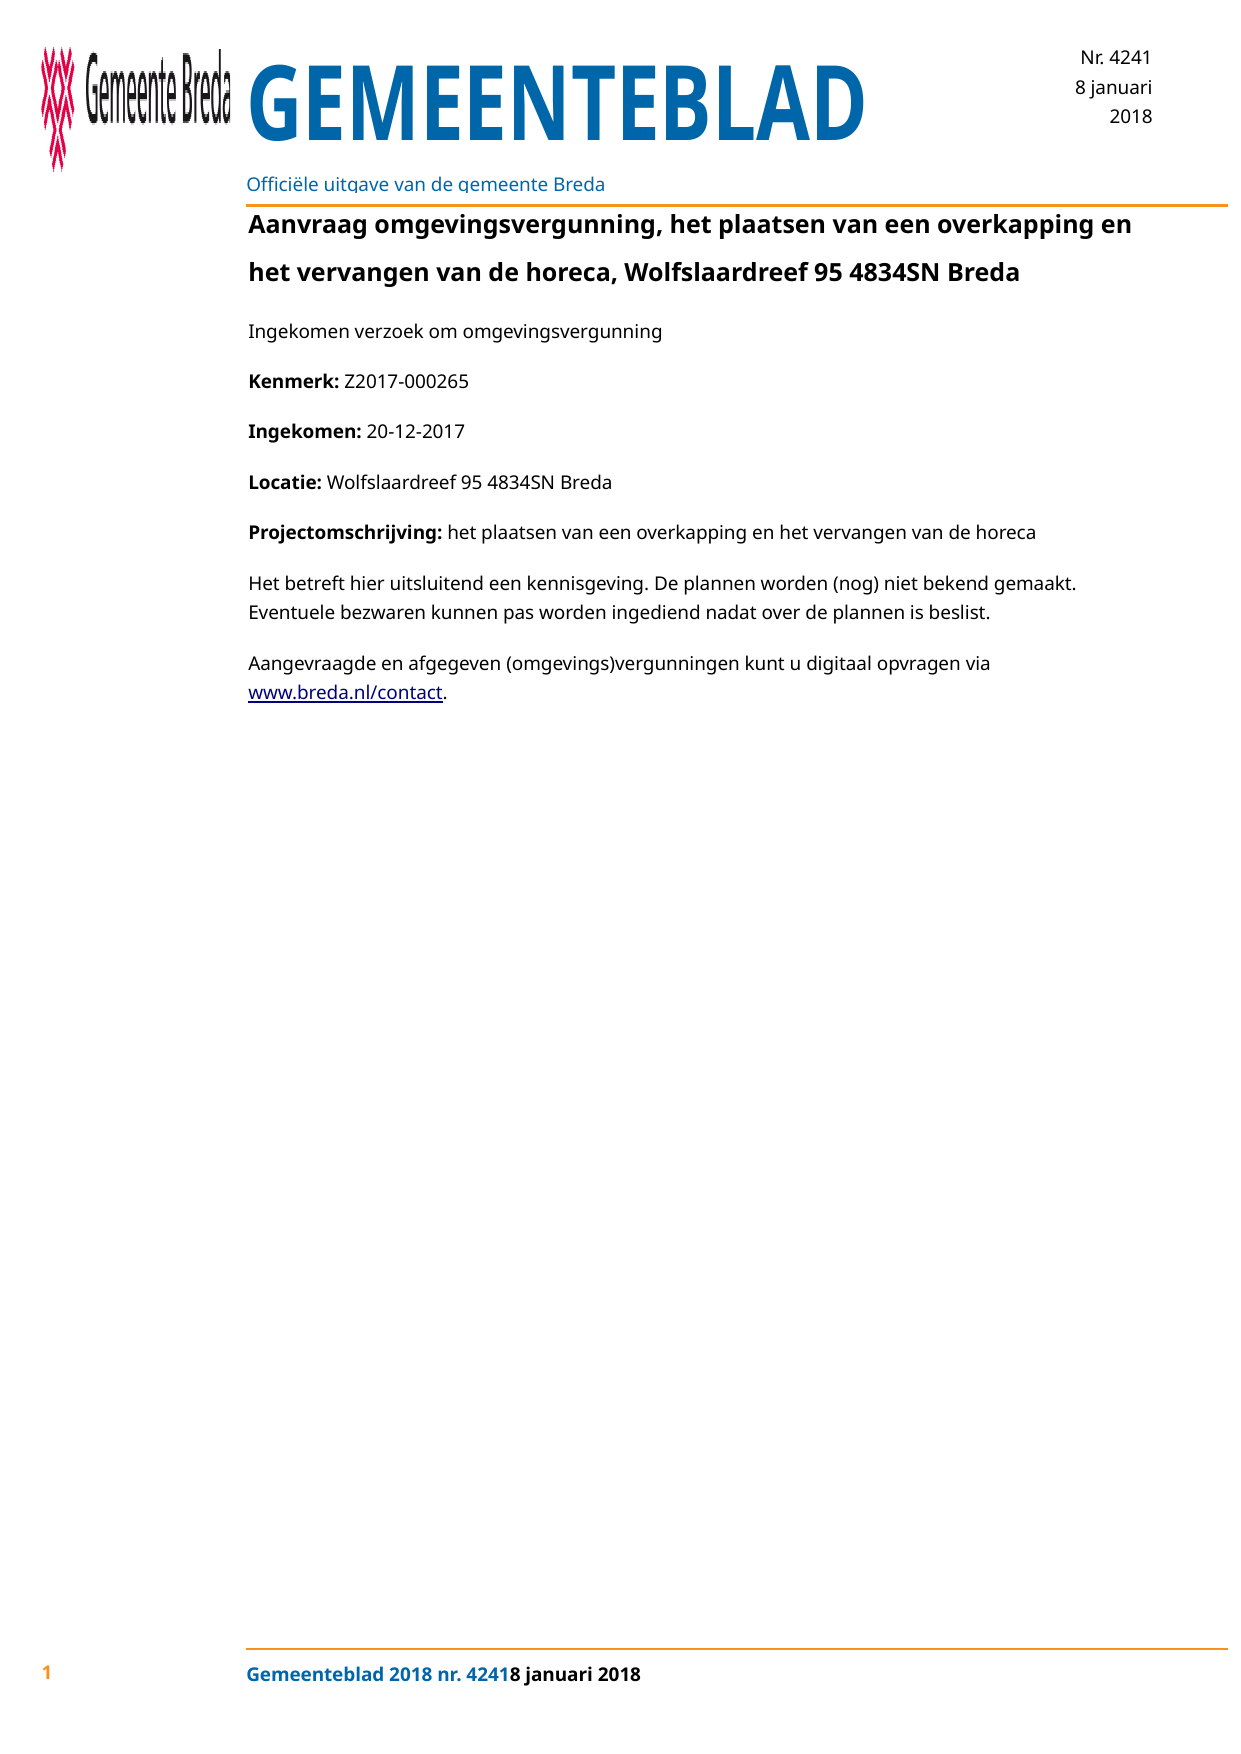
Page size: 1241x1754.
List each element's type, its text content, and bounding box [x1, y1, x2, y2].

text Ingekomen: 20-12-2017 [248, 419, 1152, 444]
picture [41, 47, 231, 172]
text Aangevraagde en afgegeven (omgevings)vergunningen kunt u digitaal opvragen via www.breda.nl/contact. [248, 650, 1152, 705]
text Aanvraag omgevingsvergunning, het plaatsen van een overkapping en het vervangen van de horeca, Wolfslaardreef 95 4834SN Breda [248, 207, 1152, 288]
text Kenmerk: Z2017-000265 [248, 368, 1152, 394]
text Het betreft hier uitsluitend een kennisgeving. De plannen worden (nog) niet bekend gemaakt. Eventuele bezwaren kunnen pas worden ingediend nadat over de plannen is beslist. [248, 570, 1152, 625]
text Ingekomen verzoek om omgevingsvergunning [248, 318, 1152, 344]
text Projectomschrijving: het plaatsen van een overkapping en het vervangen van de horeca [248, 519, 1152, 545]
text Locatie: Wolfslaardreef 95 4834SN Breda [248, 469, 1152, 495]
